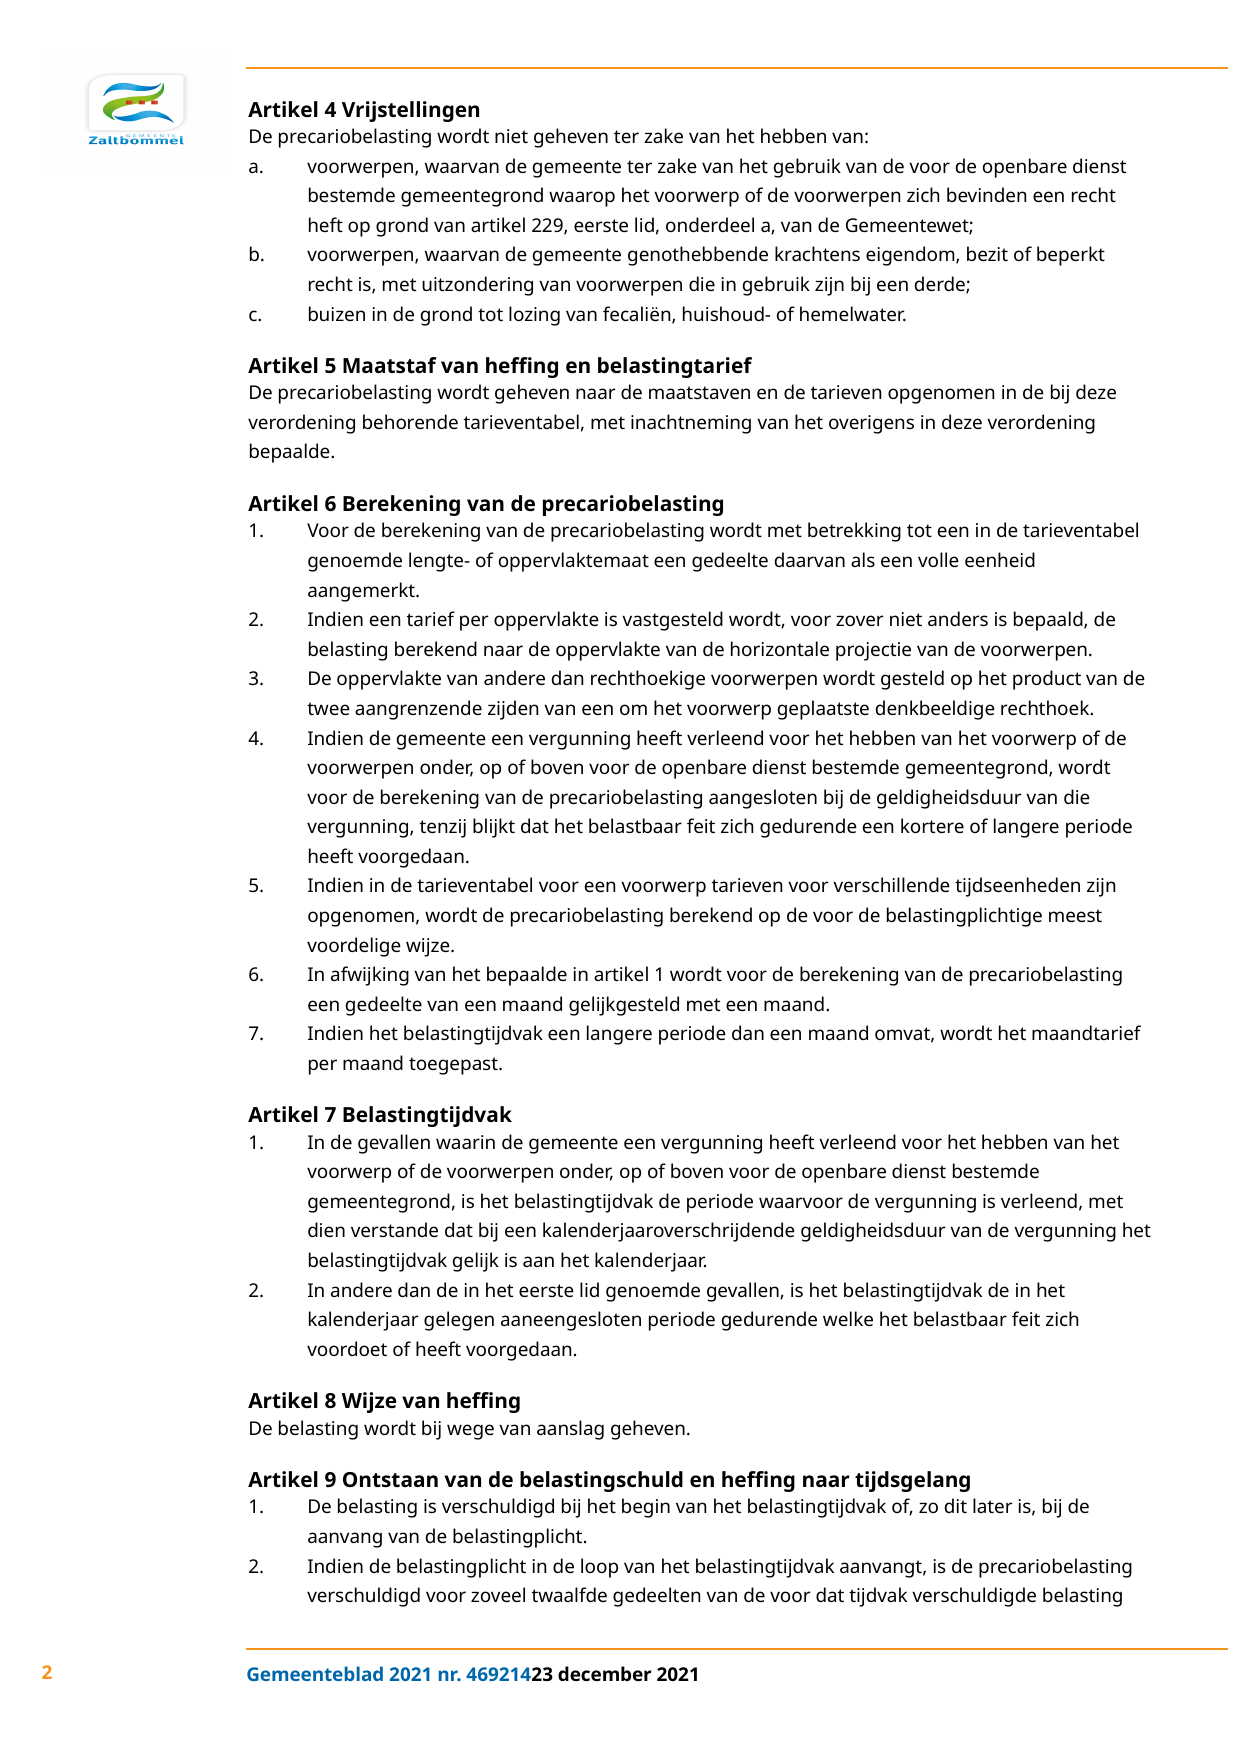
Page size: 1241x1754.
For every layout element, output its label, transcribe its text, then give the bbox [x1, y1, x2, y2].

text Artikel 6 Berekening van de precariobelasting [248, 489, 1152, 518]
list Indien in de tarieventabel voor een voorwerp tarieven voor verschillende tijdseenheden zijn opgenomen, wordt de precariobelasting berekend op de voor de belastingplichtige meest voordelige wijze. [248, 873, 1152, 957]
list De oppervlakte van andere dan rechthoekige voorwerpen wordt gesteld op het product van de twee aangrenzende zijden van een om het voorwerp geplaatste denkbeeldige rechthoek. [248, 666, 1152, 721]
list voorwerpen, waarvan de gemeente genothebbende krachtens eigendom, bezit of beperkt recht is, met uitzondering van voorwerpen die in gebruik zijn bij een derde; [248, 242, 1152, 297]
text De precariobelasting wordt niet geheven ter zake van het hebben van: [248, 123, 1152, 149]
list De belasting is verschuldigd bij het begin van het belastingtijdvak of, zo dit later is, bij de aanvang van de belastingplicht. [248, 1494, 1152, 1549]
text Artikel 4 Vrijstellingen [248, 95, 1152, 123]
list voorwerpen, waarvan de gemeente ter zake van het gebruik van de voor de openbare dienst bestemde gemeentegrond waarop het voorwerp of de voorwerpen zich bevinden een recht heft op grond van artikel 229, eerste lid, onderdeel a, van de Gemeentewet; [248, 153, 1152, 238]
list Indien de belastingplicht in de loop van het belastingtijdvak aanvangt, is de precariobelasting verschuldigd voor zoveel twaalfde gedeelten van de voor dat tijdvak verschuldigde belasting [248, 1553, 1152, 1608]
text Artikel 5 Maatstaf van heffing en belastingtarief [248, 351, 1152, 379]
text Artikel 7 Belastingtijdvak [248, 1101, 1152, 1129]
text De belasting wordt bij wege van aanslag geheven. [248, 1415, 1152, 1441]
text De precariobelasting wordt geheven naar de maatstaven en de tarieven opgenomen in de bij deze verordening behorende tarieventabel, met inachtneming van het overigens in deze verordening bepaalde. [248, 379, 1152, 464]
list buizen in de grond tot lozing van fecaliën, huishoud- of hemelwater. [248, 301, 1152, 326]
list Indien de gemeente een vergunning heeft verleend voor het hebben van het voorwerp of de voorwerpen onder, op of boven voor de openbare dienst bestemde gemeentegrond, wordt voor de berekening van de precariobelasting aangesloten bij de geldigheidsduur van die vergunning, tenzij blijkt dat het belastbaar feit zich gedurende een kortere of langere periode heeft voorgedaan. [248, 725, 1152, 869]
list In andere dan de in het eerste lid genoemde gevallen, is het belastingtijdvak de in het kalenderjaar gelegen aaneengesloten periode gedurende welke het belastbaar feit zich voordoet of heeft voorgedaan. [248, 1277, 1152, 1362]
text Artikel 9 Ontstaan van de belastingschuld en heffing naar tijdsgelang [248, 1465, 1152, 1494]
picture [41, 47, 231, 172]
list Indien een tarief per oppervlakte is vastgesteld wordt, voor zover niet anders is bepaald, de belasting berekend naar de oppervlakte van de horizontale projectie van de voorwerpen. [248, 606, 1152, 662]
text Artikel 8 Wijze van heffing [248, 1386, 1152, 1415]
list In de gevallen waarin de gemeente een vergunning heeft verleend voor het hebben van het voorwerp of de voorwerpen onder, op of boven voor de openbare dienst bestemde gemeentegrond, is het belastingtijdvak de periode waarvoor de vergunning is verleend, met dien verstande dat bij een kalenderjaaroverschrijdende geldigheidsduur van de vergunning het belastingtijdvak gelijk is aan het kalenderjaar. [248, 1129, 1152, 1273]
list In afwijking van het bepaalde in artikel 1 wordt voor de berekening van de precariobelasting een gedeelte van een maand gelijkgesteld met een maand. [248, 961, 1152, 1017]
list Voor de berekening van de precariobelasting wordt met betrekking tot een in de tarieventabel genoemde lengte- of oppervlaktemaat een gedeelte daarvan als een volle eenheid aangemerkt. [248, 518, 1152, 602]
list Indien het belastingtijdvak een langere periode dan een maand omvat, wordt het maandtarief per maand toegepast. [248, 1021, 1152, 1076]
